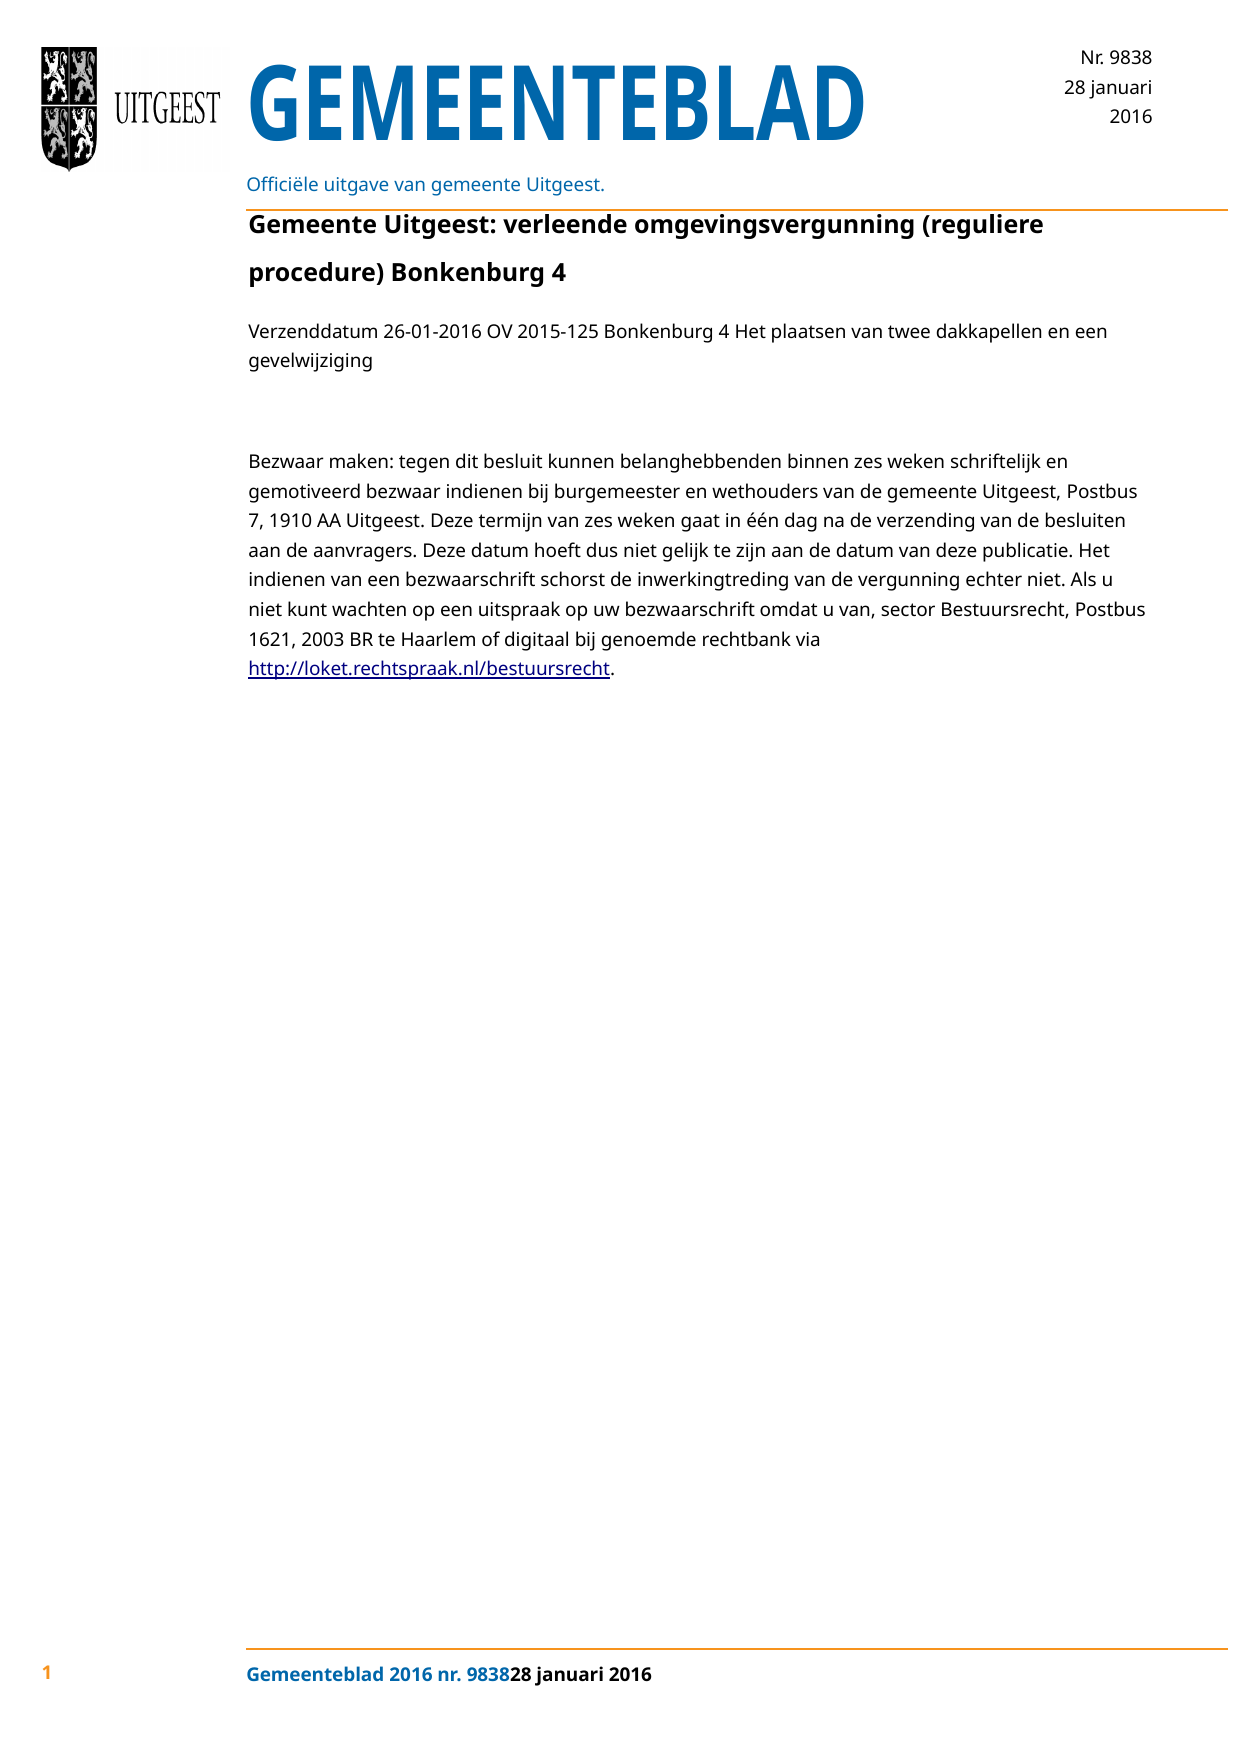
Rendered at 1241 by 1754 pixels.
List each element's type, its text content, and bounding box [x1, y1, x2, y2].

text Verzenddatum 26-01-2016 OV 2015-125 Bonkenburg 4 Het plaatsen van twee dakkapellen en een gevelwijziging [248, 318, 1152, 373]
picture [41, 47, 231, 172]
text Gemeente Uitgeest: verleende omgevingsvergunning (reguliere procedure) Bonkenburg 4 [248, 211, 1152, 288]
text Bezwaar maken: tegen dit besluit kunnen belanghebbenden binnen zes weken schriftelijk en gemotiveerd bezwaar indienen bij burgemeester en wethouders van de gemeente Uitgeest, Postbus 7, 1910 AA Uitgeest. Deze termijn van zes weken gaat in één dag na de verzending van de besluiten aan de aanvragers. Deze datum hoeft dus niet gelijk te zijn aan de datum van deze publicatie. Het indienen van een bezwaarschrift schorst de inwerkingtreding van de vergunning echter niet. Als u niet kunt wachten op een uitspraak op uw bezwaarschrift omdat u van, sector Bestuursrecht, Postbus 1621, 2003 BR te Haarlem of digitaal bij genoemde rechtbank via http://loket.rechtspraak.nl/bestuursrecht. [248, 448, 1152, 681]
